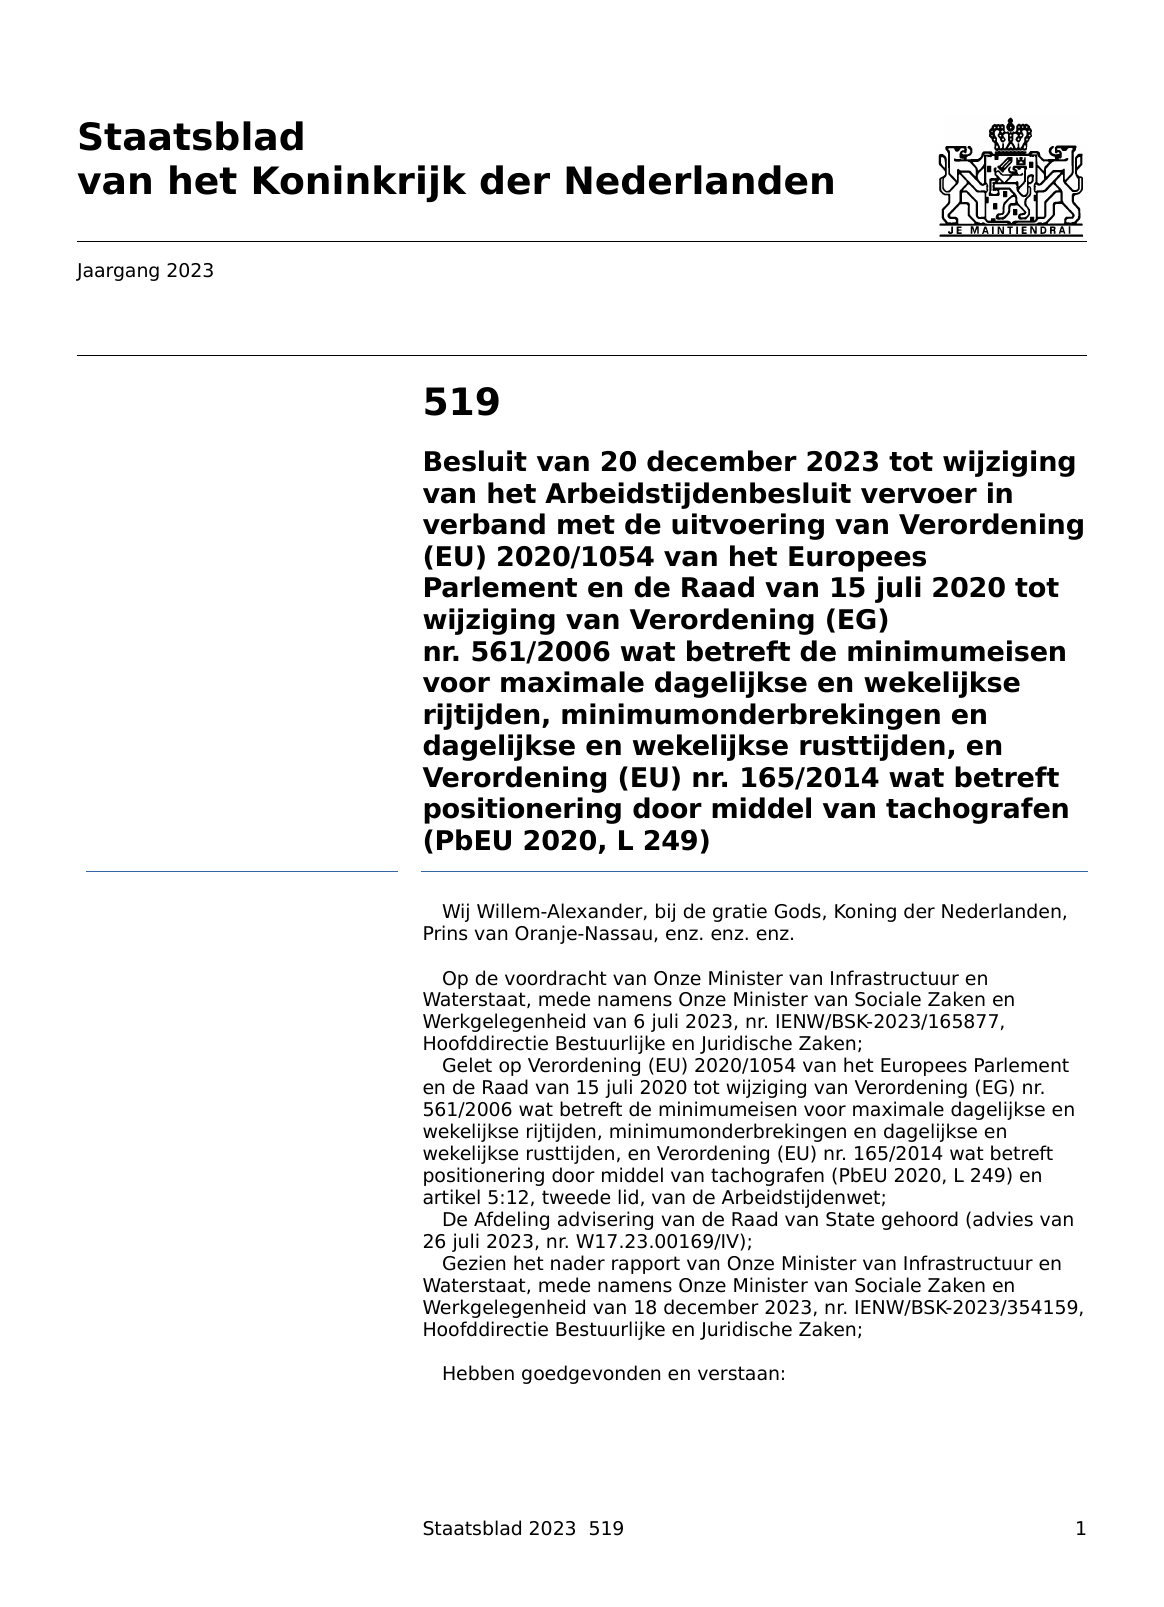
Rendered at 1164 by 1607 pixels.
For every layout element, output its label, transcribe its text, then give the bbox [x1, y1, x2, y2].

table_header Staatsblad van het Koninkrijk der Nederlanden [77, 100, 886, 241]
text Besluit van 20 december 2023 tot wijziging van het Arbeidstijdenbesluit vervoer in verband met de uitvoering van Verordening (EU) 2020/1054 van het Europees Parlement en de Raad van 15 juli 2020 tot wijziging van Verordening (EG) nr. 561/2006 wat betreft de minimumeisen voor maximale dagelijkse en wekelijkse rijtijden, minimumonderbrekingen en dagelijkse en wekelijkse rusttijden, en Verordening (EU) nr. 165/2014 wat betreft positionering door middel van tachografen (PbEU 2020, L 249) [422, 447, 1087, 857]
text Gelet op Verordening (EU) 2020/1054 van het Europees Parlement en de Raad van 15 juli 2020 tot wijziging van Verordening (EG) nr. 561/2006 wat betreft de minimumeisen voor maximale dagelijkse en wekelijkse rijtijden, minimumonderbrekingen en dagelijkse en wekelijkse rusttijden, en Verordening (EU) nr. 165/2014 wat betreft positionering door middel van tachografen (PbEU 2020, L 249) en artikel 5:12, tweede lid, van de Arbeidstijdenwet; [422, 1055, 1087, 1209]
subtitle 519 [422, 381, 1087, 424]
table_header [886, 100, 1087, 241]
picture [936, 115, 1087, 240]
text De Afdeling advisering van de Raad van State gehoord (advies van 26 juli 2023, nr. W17.23.00169/IV); [422, 1209, 1087, 1253]
text Wij Willem-Alexander, bij de gratie Gods, Koning der Nederlanden, Prins van Oranje-Nassau, enz. enz. enz. [422, 901, 1087, 945]
table_cell Jaargang 2023 [77, 242, 1087, 355]
text Hebben goedgevonden en verstaan: [422, 1363, 1087, 1385]
text Op de voordracht van Onze Minister van Infrastructuur en Waterstaat, mede namens Onze Minister van Sociale Zaken en Werkgelegenheid van 6 juli 2023, nr. IENW/BSK-2023/165877, Hoofddirectie Bestuurlijke en Juridische Zaken; [422, 967, 1087, 1055]
text Gezien het nader rapport van Onze Minister van Infrastructuur en Waterstaat, mede namens Onze Minister van Sociale Zaken en Werkgelegenheid van 18 december 2023, nr. IENW/BSK-2023/354159, Hoofddirectie Bestuurlijke en Juridische Zaken; [422, 1253, 1087, 1341]
